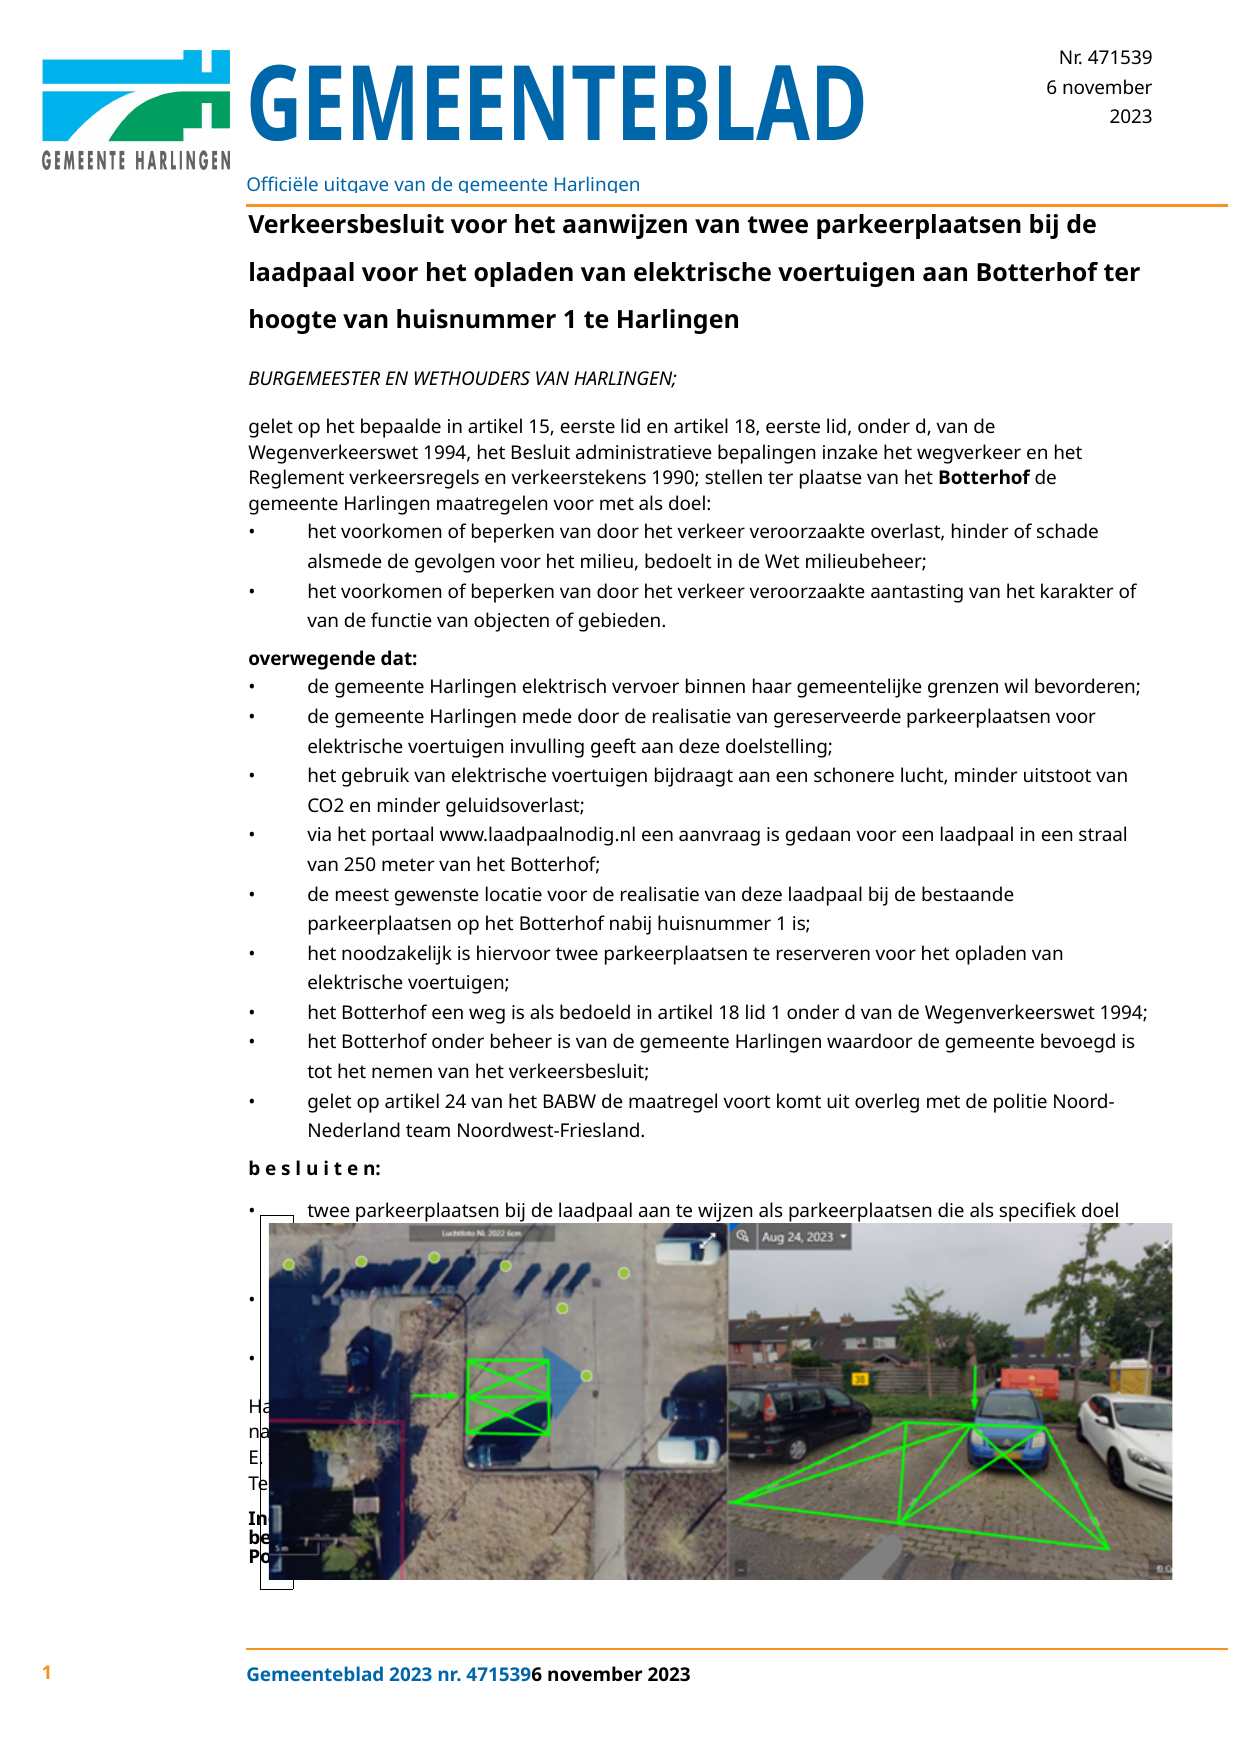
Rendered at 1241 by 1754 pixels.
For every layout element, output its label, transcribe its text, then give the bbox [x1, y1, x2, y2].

list de gemeente Harlingen elektrisch vervoer binnen haar gemeentelijke grenzen wil bevorderen; [248, 674, 1152, 699]
list het voorkomen of beperken van door het verkeer veroorzaakte aantasting van het karakter of van de functie van objecten of gebieden. [248, 578, 1152, 633]
text overwegende dat: [248, 645, 1152, 671]
list via het portaal www.laadpaalnodig.nl een aanvraag is gedaan voor een laadpaal in een straal van 250 meter van het Botterhof; [248, 822, 1152, 877]
list de meest gewenste locatie voor de realisatie van deze laadpaal bij de bestaande parkeerplaatsen op het Botterhof nabij huisnummer 1 is; [248, 881, 1152, 936]
list het gebruik van elektrische voertuigen bijdraagt aan een schonere lucht, minder uitstoot van CO2 en minder geluidsoverlast; [248, 762, 1152, 818]
text BURGEMEESTER EN WETHOUDERS VAN HARLINGEN; [248, 366, 1152, 391]
list het Botterhof onder beheer is van de gemeente Harlingen waardoor de gemeente bevoegd is tot het nemen van het verkeersbesluit; [248, 1029, 1152, 1084]
list het Botterhof een weg is als bedoeld in artikel 18 lid 1 onder d van de Wegenverkeerswet 1994; [248, 999, 1152, 1025]
list het voorkomen of beperken van door het verkeer veroorzaakte overlast, hinder of schade alsmede de gevolgen voor het milieu, bedoelt in de Wet milieubeheer; [248, 519, 1152, 574]
picture [268, 1223, 1173, 1580]
text Verkeersbesluit voor het aanwijzen van twee parkeerplaatsen bij de laadpaal voor het opladen van elektrische voertuigen aan Botterhof ter hoogte van huisnummer 1 te Harlingen [248, 207, 1152, 336]
list twee parkeerplaatsen bij de laadpaal aan te wijzen als parkeerplaatsen die als specifiek doel hebben het opladen van elektrische voertuigen op het Botterhof ter hoogte van huisnummer 1; [248, 1197, 1152, 1282]
picture [41, 47, 231, 172]
list de gemeente Harlingen mede door de realisatie van gereserveerde parkeerplaatsen voor elektrische voertuigen invulling geeft aan deze doelstelling; [248, 703, 1152, 758]
text gelet op het bepaalde in artikel 15, eerste lid en artikel 18, eerste lid, onder d, van de Wegenverkeerswet 1994, het Besluit administratieve bepalingen inzake het wegverkeer en het Reglement verkeersregels en verkeerstekens 1990; stellen ter plaatse van het Botterhof de gemeente Harlingen maatregelen voor met als doel: [248, 413, 1152, 516]
text b e s l u i t e n: [248, 1155, 1152, 1181]
list gelet op artikel 24 van het BABW de maatregel voort komt uit overleg met de politie Noord-Nederland team Noordwest-Friesland. [248, 1088, 1152, 1143]
list het noodzakelijk is hiervoor twee parkeerplaatsen te reserveren voor het opladen van elektrische voertuigen; [248, 940, 1152, 995]
